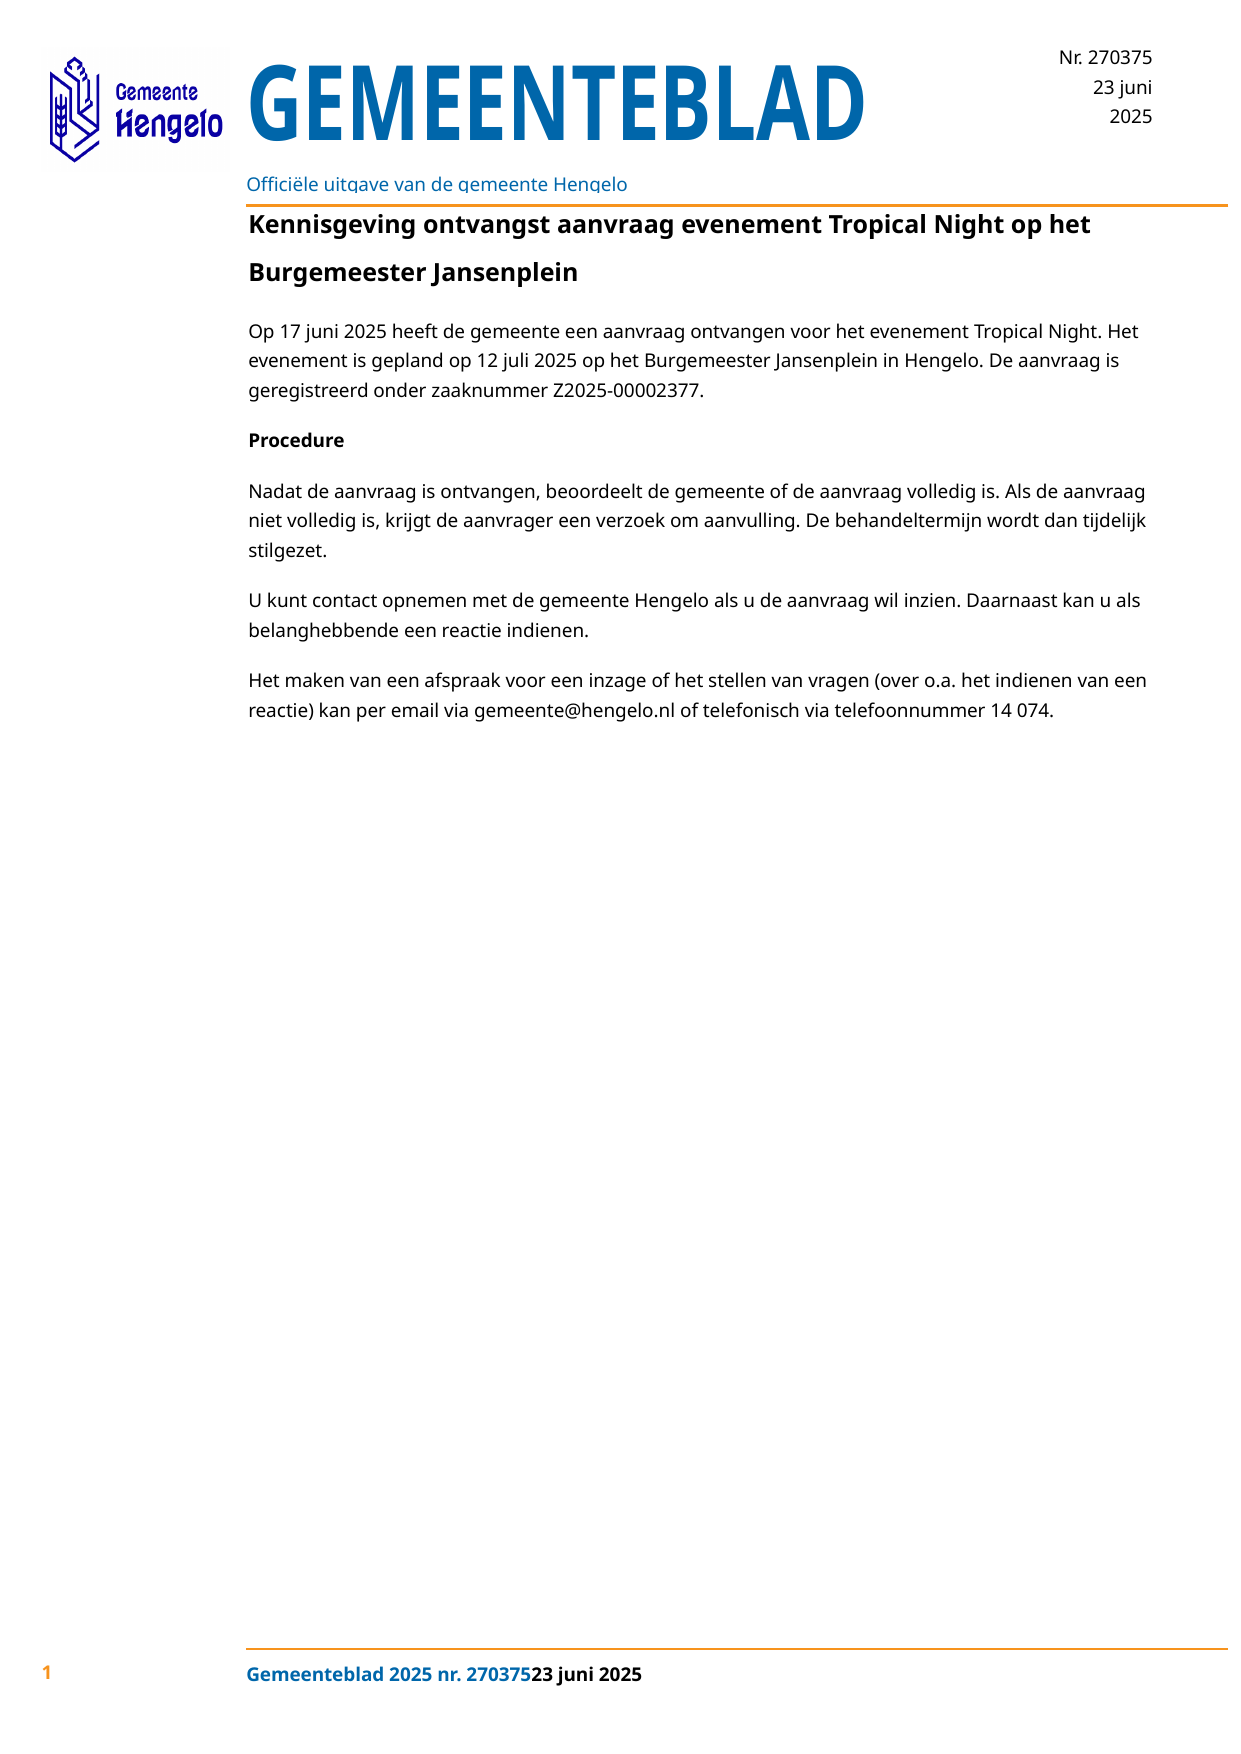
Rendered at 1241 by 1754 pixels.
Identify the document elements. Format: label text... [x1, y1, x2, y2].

text Kennisgeving ontvangst aanvraag evenement Tropical Night op het Burgemeester Jansenplein [248, 207, 1152, 288]
text U kunt contact opnemen met de gemeente Hengelo als u de aanvraag wil inzien. Daarnaast kan u als belanghebbende een reactie indienen. [248, 587, 1152, 643]
text Nadat de aanvraag is ontvangen, beoordeelt de gemeente of de aanvraag volledig is. Als de aanvraag niet volledig is, krijgt de aanvrager een verzoek om aanvulling. De behandeltermijn wordt dan tijdelijk stilgezet. [248, 478, 1152, 563]
text Procedure [248, 427, 1152, 453]
text Het maken van een afspraak voor een inzage of het stellen van vragen (over o.a. het indienen van een reactie) kan per email via gemeente@hengelo.nl of telefonisch via telefoonnummer 14 074. [248, 667, 1152, 723]
text Op 17 juni 2025 heeft de gemeente een aanvraag ontvangen voor het evenement Tropical Night. Het evenement is gepland op 12 juli 2025 op het Burgemeester Jansenplein in Hengelo. De aanvraag is geregistreerd onder zaaknummer Z2025-00002377. [248, 318, 1152, 403]
picture [41, 47, 231, 172]
